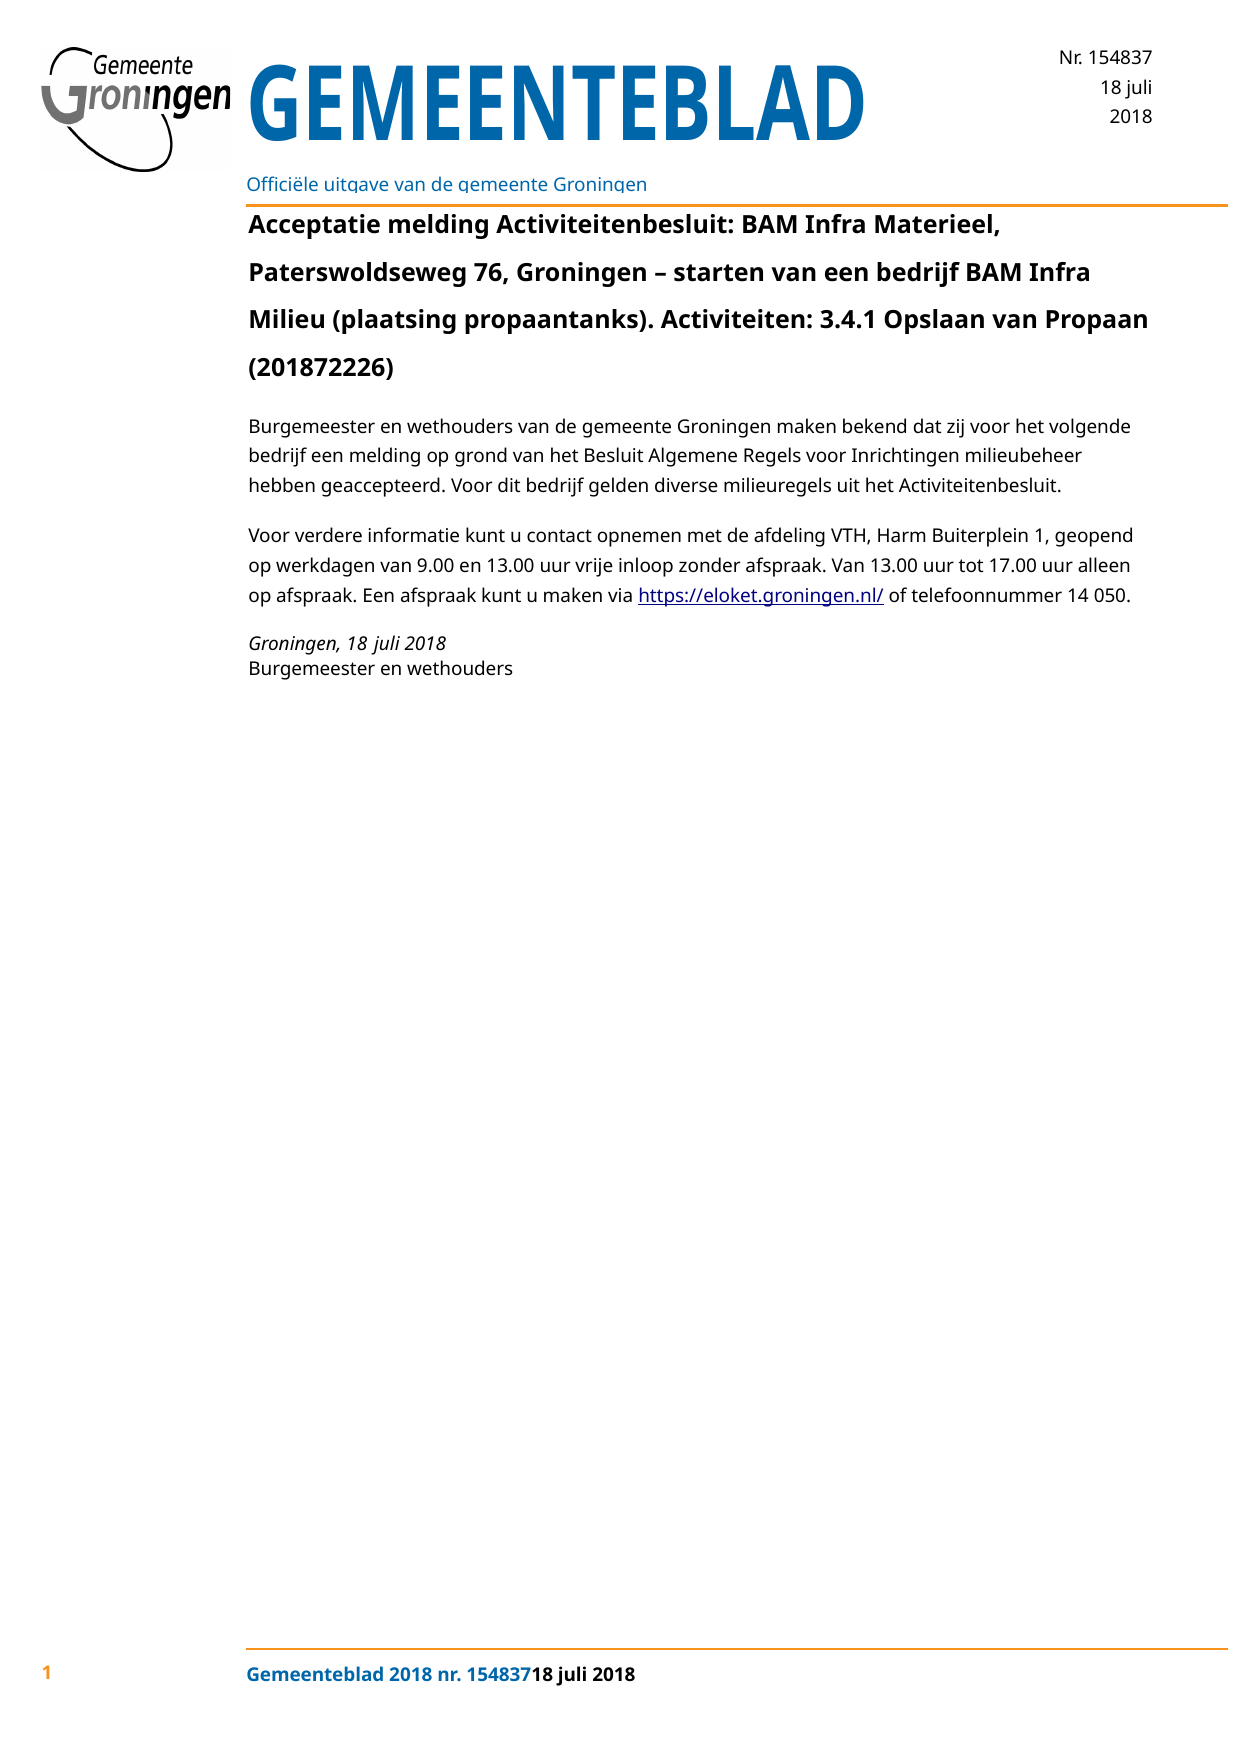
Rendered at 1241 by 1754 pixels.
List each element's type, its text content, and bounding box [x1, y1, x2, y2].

text Voor verdere informatie kunt u contact opnemen met de afdeling VTH, Harm Buiterplein 1, geopend op werkdagen van 9.00 en 13.00 uur vrije inloop zonder afspraak. Van 13.00 uur tot 17.00 uur alleen op afspraak. Een afspraak kunt u maken via https://eloket.groningen.nl/ of telefoonnummer 14 050. [248, 523, 1152, 608]
text Burgemeester en wethouders van de gemeente Groningen maken bekend dat zij voor het volgende bedrijf een melding op grond van het Besluit Algemene Regels voor Inrichtingen milieubeheer hebben geaccepteerd. Voor dit bedrijf gelden diverse milieuregels uit het Activiteitenbesluit. [248, 413, 1152, 498]
text Burgemeester en wethouders [248, 655, 1152, 681]
text Groningen, 18 juli 2018 [248, 630, 1152, 655]
picture [41, 47, 231, 172]
text Acceptatie melding Activiteitenbesluit: BAM Infra Materieel, Paterswoldseweg 76, Groningen – starten van een bedrijf BAM Infra Milieu (plaatsing propaantanks). Activiteiten: 3.4.1 Opslaan van Propaan (201872226) [248, 207, 1152, 384]
